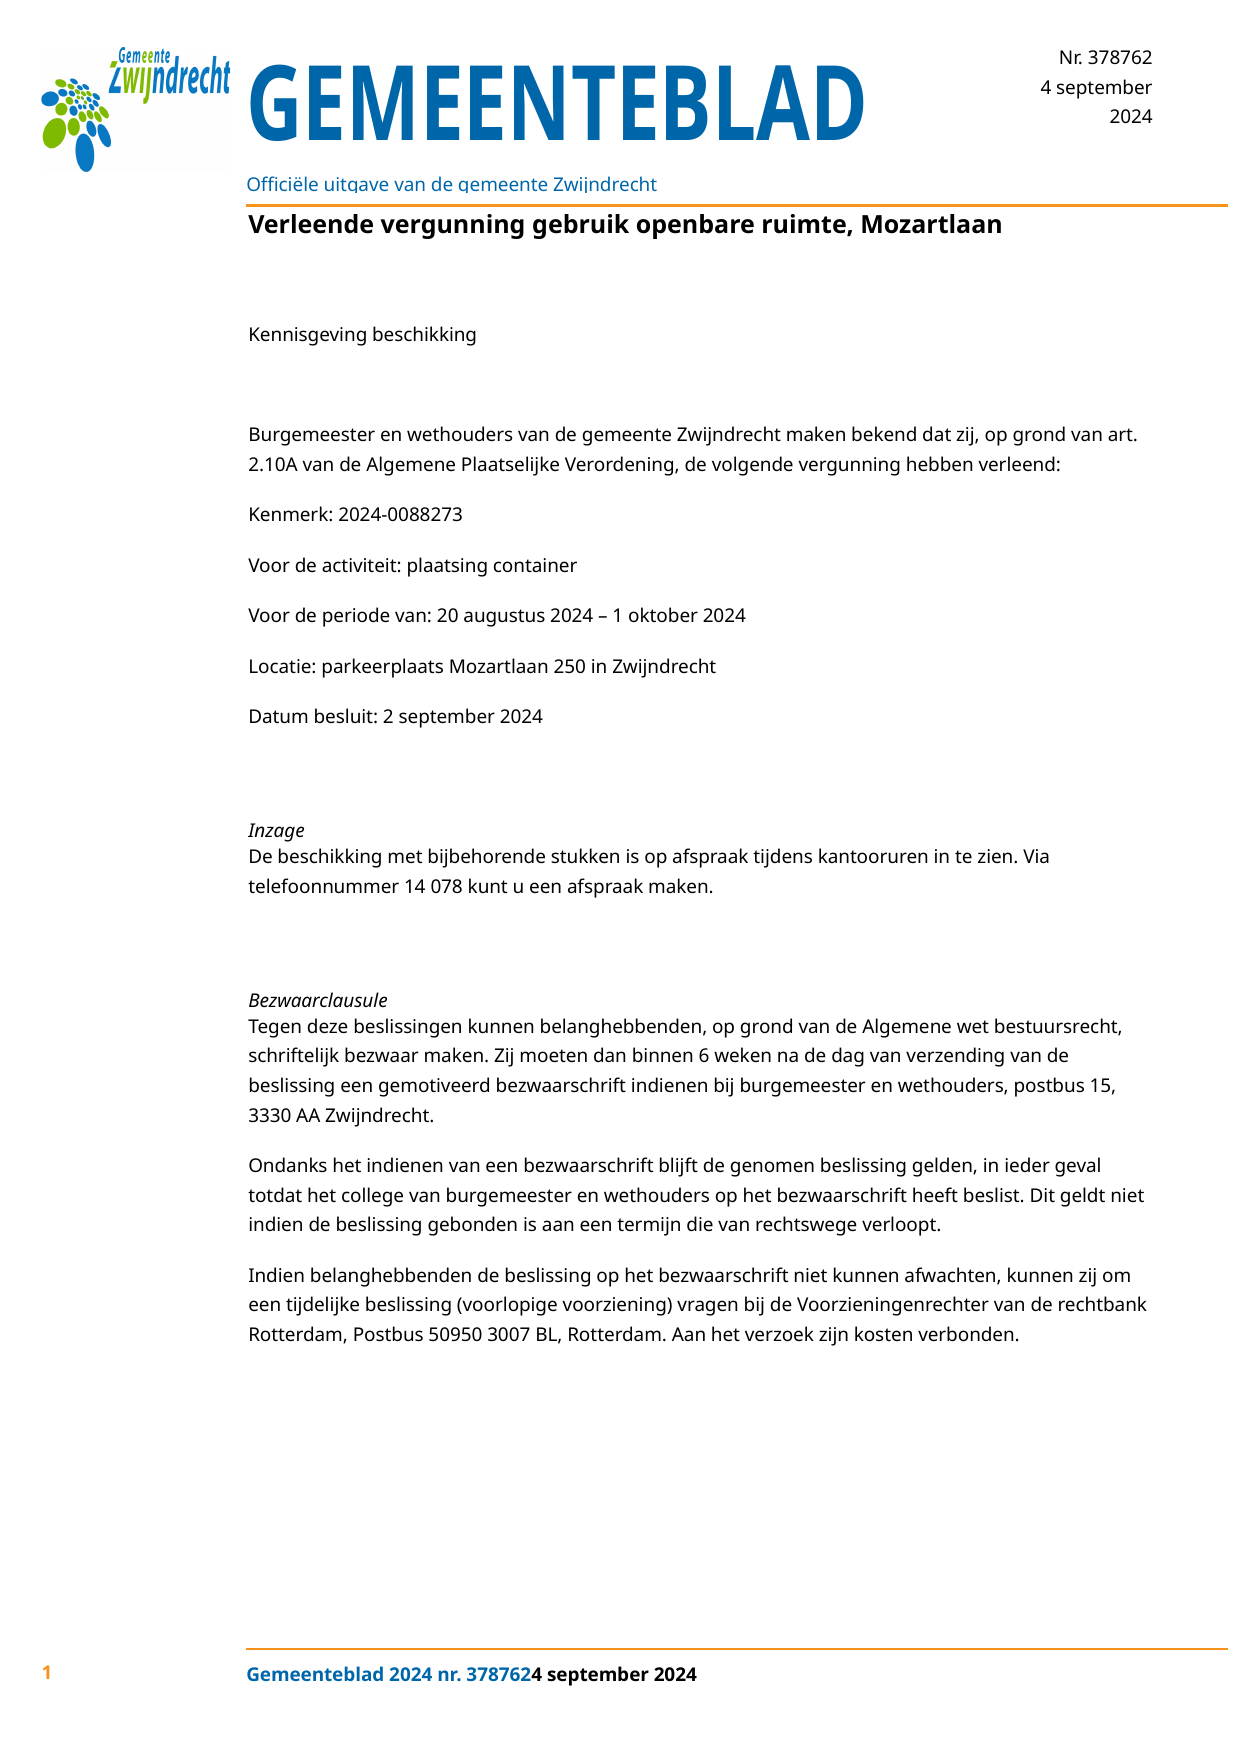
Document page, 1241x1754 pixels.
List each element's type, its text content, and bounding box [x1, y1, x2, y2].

picture [41, 47, 231, 172]
text Tegen deze beslissingen kunnen belanghebbenden, op grond van de Algemene wet bestuursrecht, schriftelijk bezwaar maken. Zij moeten dan binnen 6 weken na de dag van verzending van de beslissing een gemotiveerd bezwaarschrift indienen bij burgemeester en wethouders, postbus 15, 3330 AA Zwijndrecht. [248, 1013, 1152, 1127]
text Voor de periode van: 20 augustus 2024 – 1 oktober 2024 [248, 602, 1152, 628]
text Datum besluit: 2 september 2024 [248, 703, 1152, 729]
text Locatie: parkeerplaats Mozartlaan 250 in Zwijndrecht [248, 653, 1152, 678]
text Indien belanghebbenden de beslissing op het bezwaarschrift niet kunnen afwachten, kunnen zij om een tijdelijke beslissing (voorlopige voorziening) vragen bij de Voorzieningenrechter van de rechtbank Rotterdam, Postbus 50950 3007 BL, Rotterdam. Aan het verzoek zijn kosten verbonden. [248, 1262, 1152, 1347]
text Kenmerk: 2024-0088273 [248, 502, 1152, 527]
text Kennisgeving beschikking [248, 321, 1152, 346]
text Ondanks het indienen van een bezwaarschrift blijft de genomen beslissing gelden, in ieder geval totdat het college van burgemeester en wethouders op het bezwaarschrift heeft beslist. Dit geldt niet indien de beslissing gebonden is aan een termijn die van rechtswege verloopt. [248, 1152, 1152, 1237]
text De beschikking met bijbehorende stukken is op afspraak tijdens kantooruren in te zien. Via telefoonnummer 14 078 kunt u een afspraak maken. [248, 843, 1152, 899]
text Bezwaarclausule [248, 987, 1152, 1013]
text Inzage [248, 818, 1152, 843]
text Verleende vergunning gebruik openbare ruimte, Mozartlaan [248, 207, 1152, 241]
text Burgemeester en wethouders van de gemeente Zwijndrecht maken bekend dat zij, op grond van art. 2.10A van de Algemene Plaatselijke Verordening, de volgende vergunning hebben verleend: [248, 422, 1152, 477]
text Voor de activiteit: plaatsing container [248, 552, 1152, 578]
